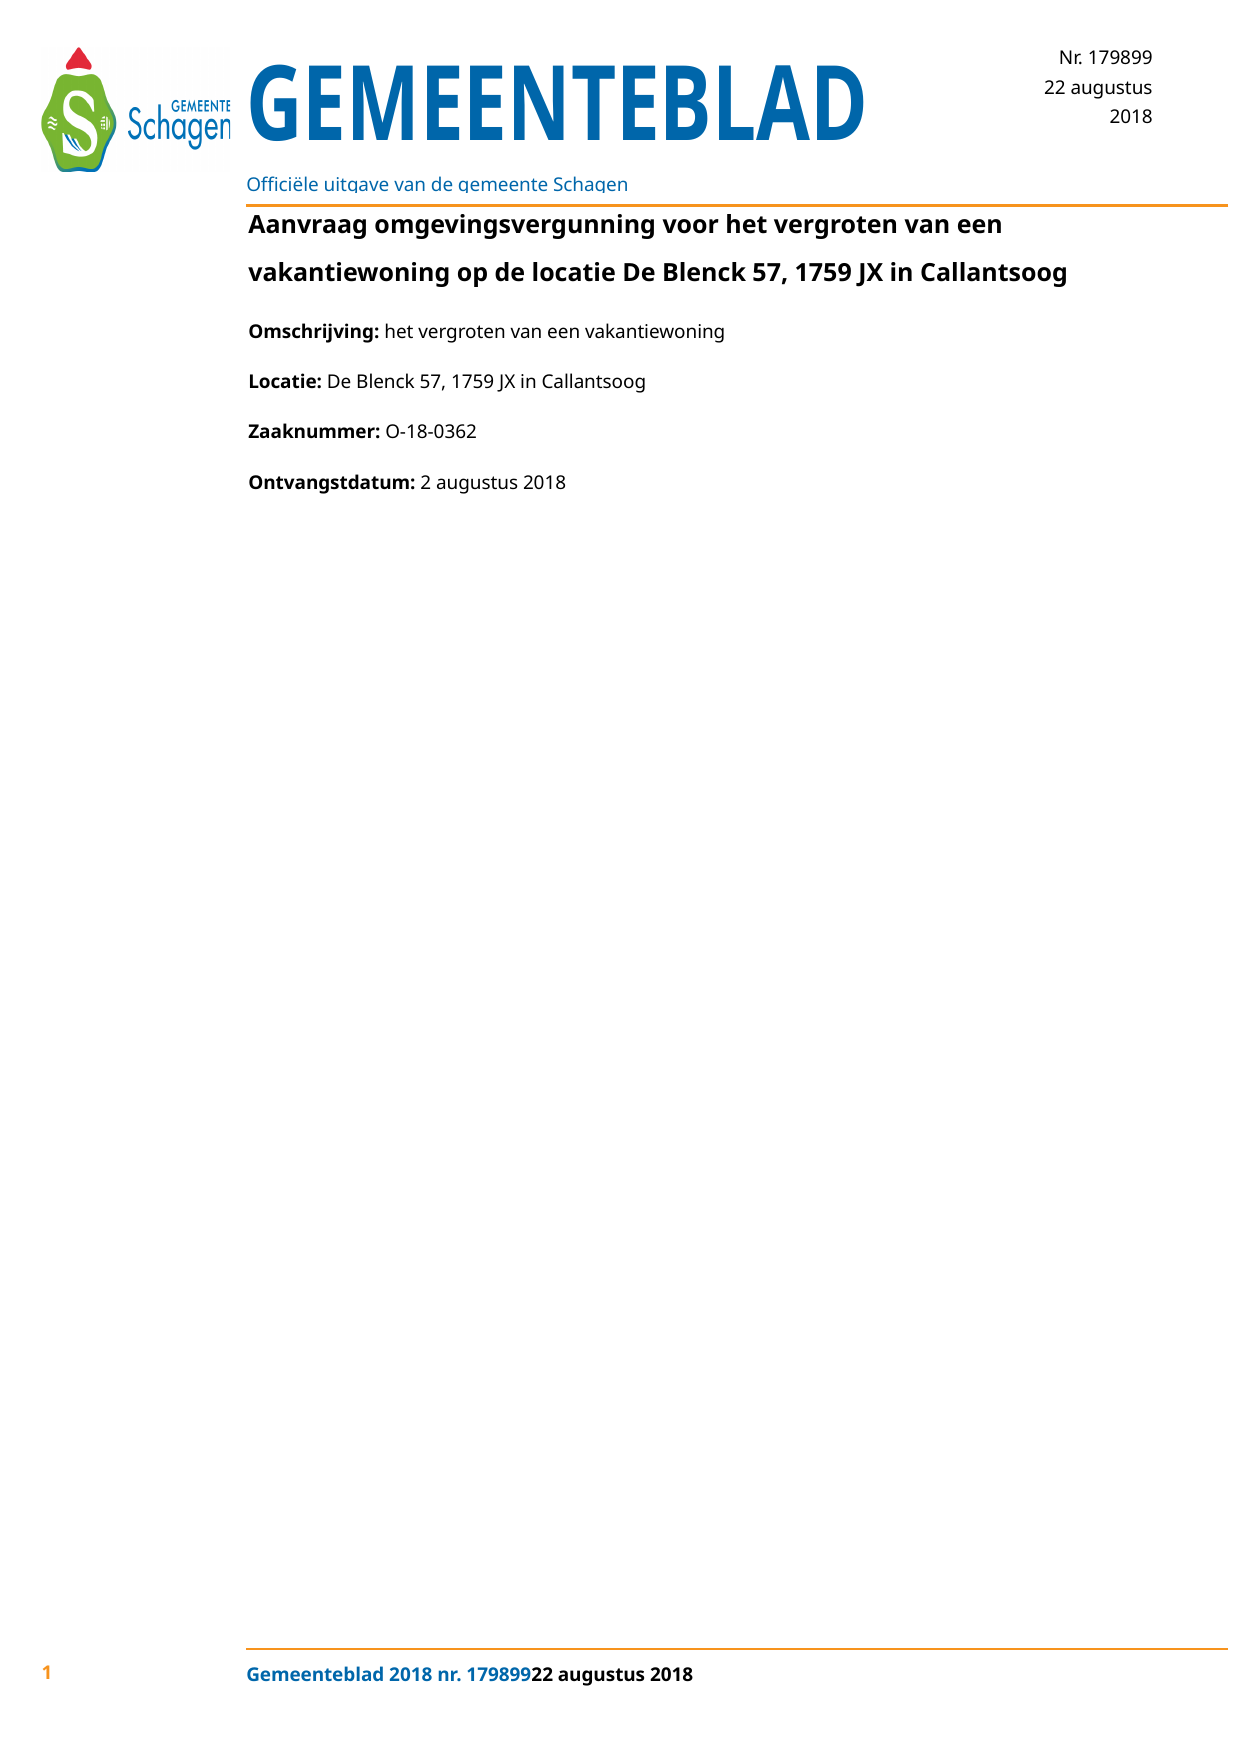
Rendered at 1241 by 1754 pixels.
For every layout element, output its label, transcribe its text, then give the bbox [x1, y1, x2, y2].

text Zaaknummer: O-18-0362 [248, 419, 1152, 444]
picture [41, 47, 231, 172]
text Aanvraag omgevingsvergunning voor het vergroten van een vakantiewoning op de locatie De Blenck 57, 1759 JX in Callantsoog [248, 207, 1152, 288]
text Omschrijving: het vergroten van een vakantiewoning [248, 318, 1152, 344]
text Locatie: De Blenck 57, 1759 JX in Callantsoog [248, 368, 1152, 394]
text Ontvangstdatum: 2 augustus 2018 [248, 469, 1152, 495]
